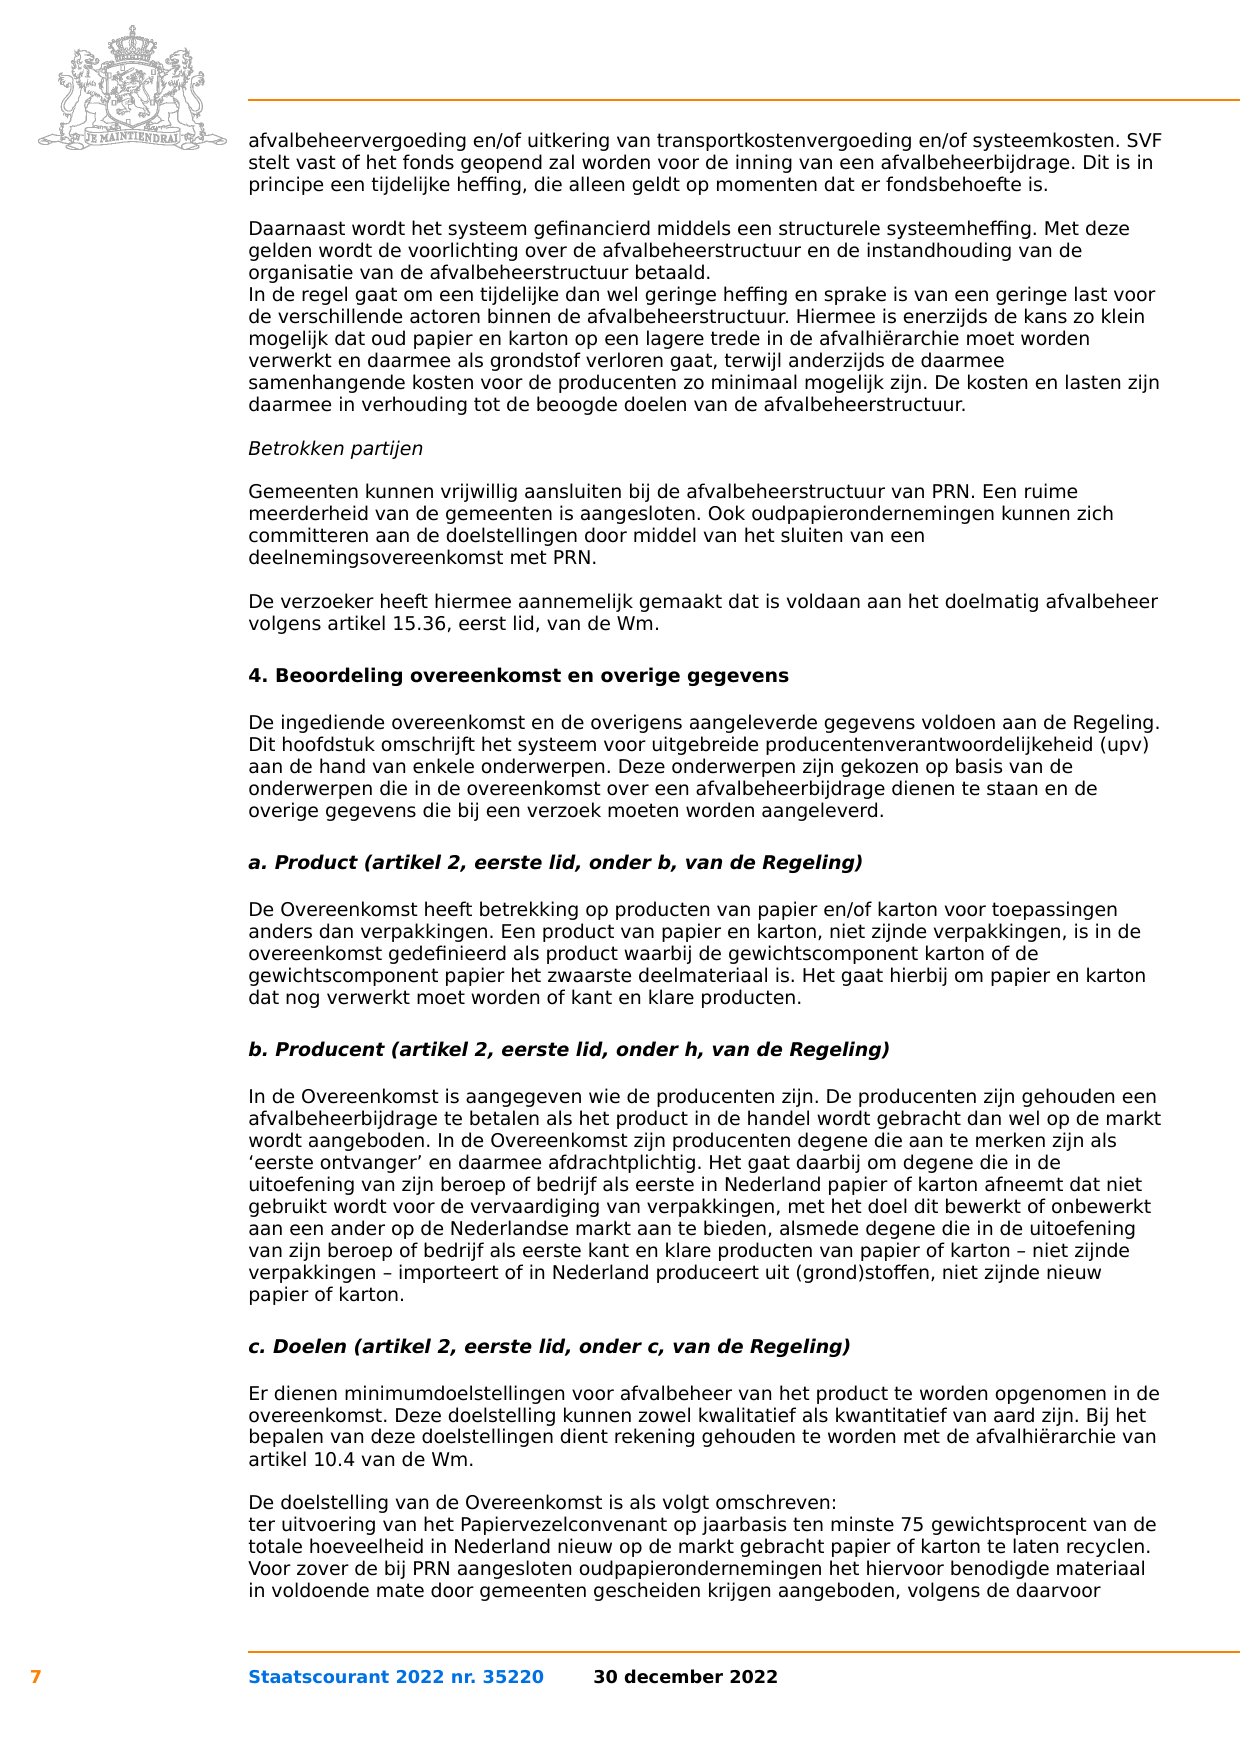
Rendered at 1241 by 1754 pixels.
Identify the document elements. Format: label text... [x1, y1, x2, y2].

subtitle 4. Beoordeling overeenkomst en overige gegevens [248, 665, 1163, 687]
text afvalbeheervergoeding en/of uitkering van transportkostenvergoeding en/of systeemkosten. SVF stelt vast of het fonds geopend zal worden voor de inning van een afvalbeheerbijdrage. Dit is in principe een tijdelijke heffing, die alleen geldt op momenten dat er fondsbehoefte is. [248, 130, 1163, 196]
text De doelstelling van de Overeenkomst is als volgt omschreven: [248, 1492, 1163, 1514]
text ter uitvoering van het Papiervezelconvenant op jaarbasis ten minste 75 gewichtsprocent van de totale hoeveelheid in Nederland nieuw op de markt gebracht papier of karton te laten recyclen. Voor zover de bij PRN aangesloten oudpapierondernemingen het hiervoor benodigde materiaal in voldoende mate door gemeenten gescheiden krijgen aangeboden, volgens de daarvoor [248, 1514, 1163, 1602]
subtitle Betrokken partijen [248, 437, 1163, 459]
picture [38, 25, 227, 150]
text In de regel gaat om een tijdelijke dan wel geringe heffing en sprake is van een geringe last voor de verschillende actoren binnen de afvalbeheerstructuur. Hiermee is enerzijds de kans zo klein mogelijk dat oud papier en karton op een lagere trede in de afvalhiërarchie moet worden verwerkt en daarmee als grondstof verloren gaat, terwijl anderzijds de daarmee samenhangende kosten voor de producenten zo minimaal mogelijk zijn. De kosten en lasten zijn daarmee in verhouding tot de beoogde doelen van de afvalbeheerstructuur. [248, 284, 1163, 416]
text Er dienen minimumdoelstellingen voor afvalbeheer van het product te worden opgenomen in de overeenkomst. Deze doelstelling kunnen zowel kwalitatief als kwantitatief van aard zijn. Bij het bepalen van deze doelstellingen dient rekening gehouden te worden met de afvalhiërarchie van artikel 10.4 van de Wm. [248, 1382, 1163, 1470]
subtitle c. Doelen (artikel 2, eerste lid, onder c, van de Regeling) [248, 1336, 1163, 1357]
text In de Overeenkomst is aangegeven wie de producenten zijn. De producenten zijn gehouden een afvalbeheerbijdrage te betalen als het product in de handel wordt gebracht dan wel op de markt wordt aangeboden. In de Overeenkomst zijn producenten degene die aan te merken zijn als ‘eerste ontvanger’ en daarmee afdrachtplichtig. Het gaat daarbij om degene die in de uitoefening van zijn beroep of bedrijf als eerste in Nederland papier of karton afneemt dat niet gebruikt wordt voor de vervaardiging van verpakkingen, met het doel dit bewerkt of onbewerkt aan een ander op de Nederlandse markt aan te bieden, alsmede degene die in de uitoefening van zijn beroep of bedrijf als eerste kant en klare producten van papier of karton – niet zijnde verpakkingen – importeert of in Nederland produceert uit (grond)stoffen, niet zijnde nieuw papier of karton. [248, 1086, 1163, 1306]
subtitle a. Product (artikel 2, eerste lid, onder b, van de Regeling) [248, 852, 1163, 874]
text De verzoeker heeft hiermee aannemelijk gemaakt dat is voldaan aan het doelmatig afvalbeheer volgens artikel 15.36, eerst lid, van de Wm. [248, 591, 1163, 635]
text Gemeenten kunnen vrijwillig aansluiten bij de afvalbeheerstructuur van PRN. Een ruime meerderheid van de gemeenten is aangesloten. Ook oudpapierondernemingen kunnen zich committeren aan de doelstellingen door middel van het sluiten van een deelnemingsovereenkomst met PRN. [248, 481, 1163, 569]
text De ingediende overeenkomst en de overigens aangeleverde gegevens voldoen aan de Regeling. Dit hoofdstuk omschrijft het systeem voor uitgebreide producentenverantwoordelijkeheid (upv) aan de hand van enkele onderwerpen. Deze onderwerpen zijn gekozen op basis van de onderwerpen die in de overeenkomst over een afvalbeheerbijdrage dienen te staan en de overige gegevens die bij een verzoek moeten worden aangeleverd. [248, 712, 1163, 822]
text Daarnaast wordt het systeem gefinancierd middels een structurele systeemheffing. Met deze gelden wordt de voorlichting over de afvalbeheerstructuur en de instandhouding van de organisatie van de afvalbeheerstructuur betaald. [248, 218, 1163, 284]
subtitle b. Producent (artikel 2, eerste lid, onder h, van de Regeling) [248, 1039, 1163, 1061]
text De Overeenkomst heeft betrekking op producten van papier en/of karton voor toepassingen anders dan verpakkingen. Een product van papier en karton, niet zijnde verpakkingen, is in de overeenkomst gedefinieerd als product waarbij de gewichtscomponent karton of de gewichtscomponent papier het zwaarste deelmateriaal is. Het gaat hierbij om papier en karton dat nog verwerkt moet worden of kant en klare producten. [248, 899, 1163, 1009]
